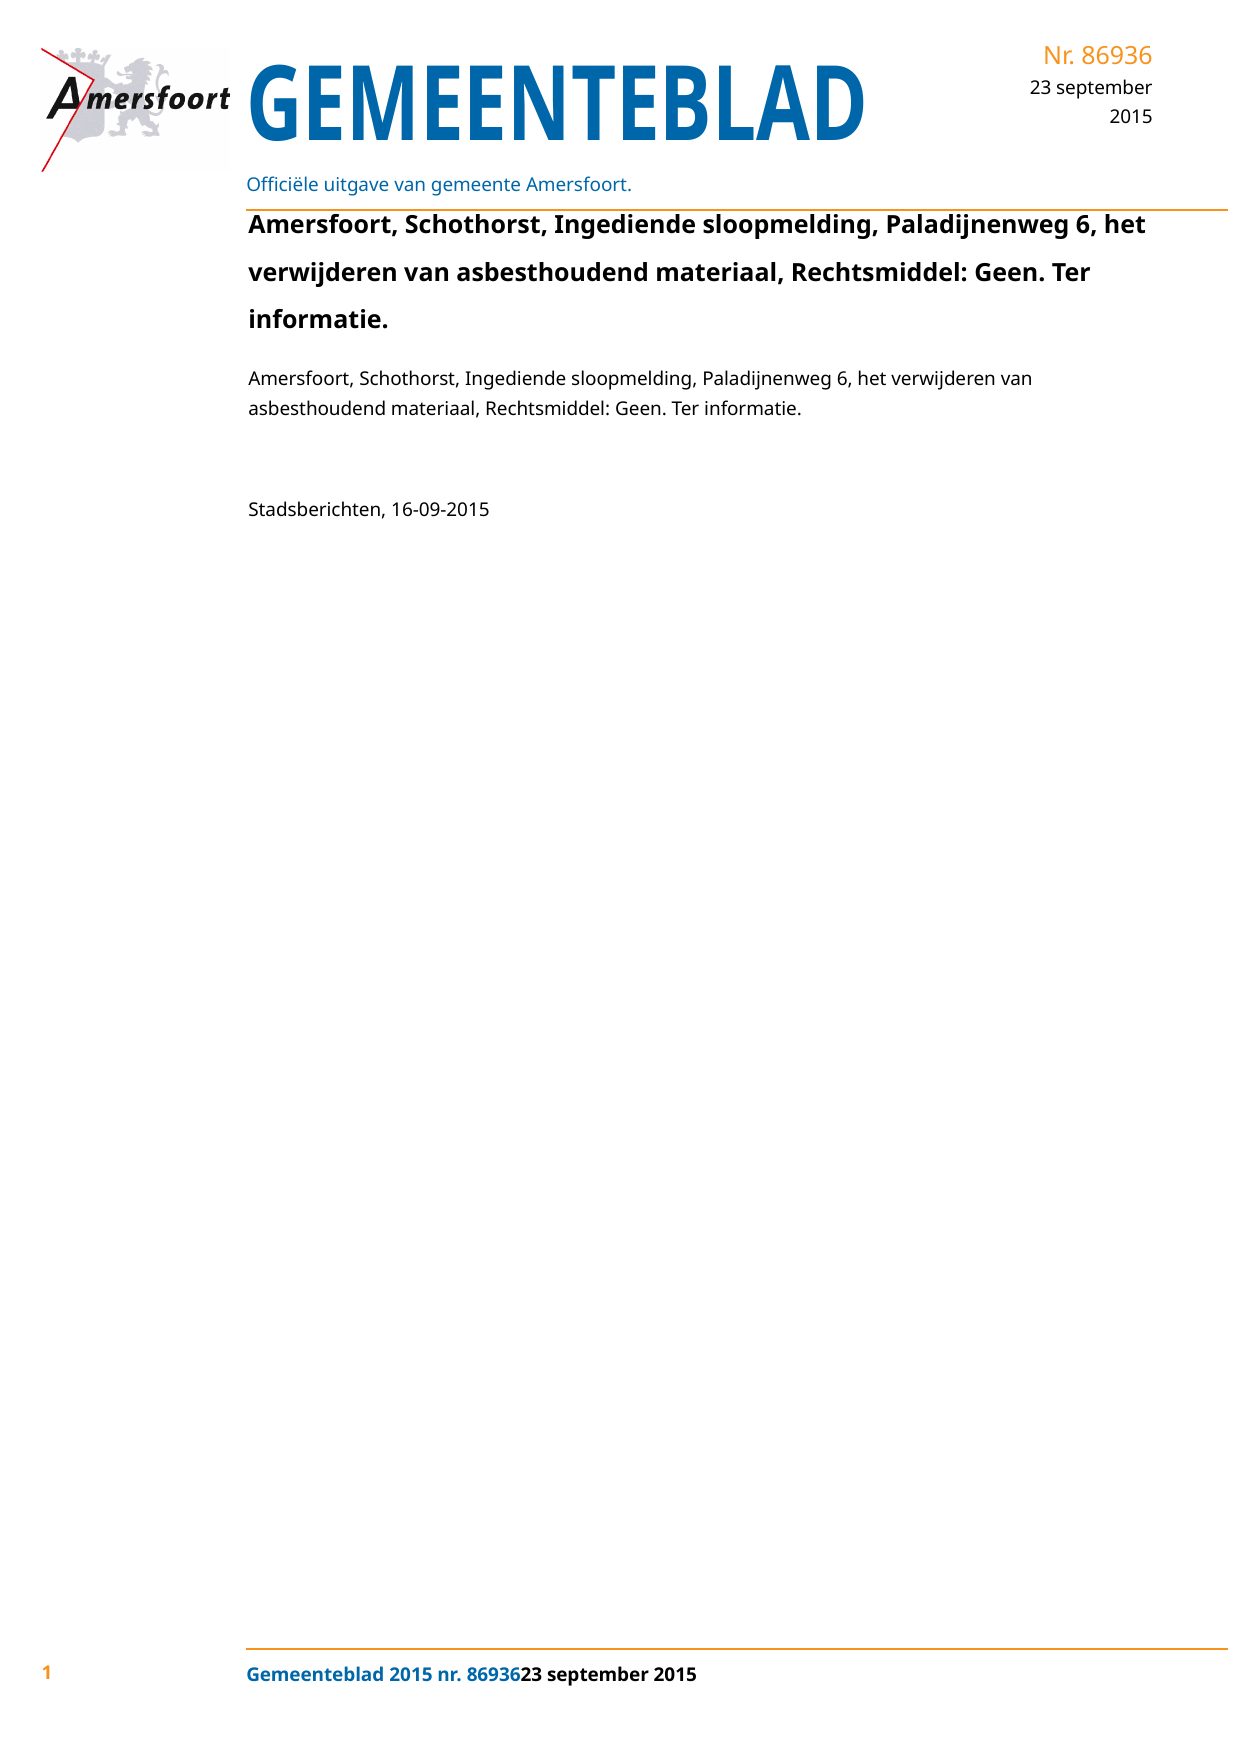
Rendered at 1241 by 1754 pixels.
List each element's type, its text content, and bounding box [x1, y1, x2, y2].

picture [41, 47, 231, 172]
text Stadsberichten, 16-09-2015 [248, 496, 1152, 522]
text Amersfoort, Schothorst, Ingediende sloopmelding, Paladijnenweg 6, het verwijderen van asbesthoudend materiaal, Rechtsmiddel: Geen. Ter informatie. [248, 211, 1152, 336]
text Amersfoort, Schothorst, Ingediende sloopmelding, Paladijnenweg 6, het verwijderen van asbesthoudend materiaal, Rechtsmiddel: Geen. Ter informatie. [248, 366, 1152, 421]
